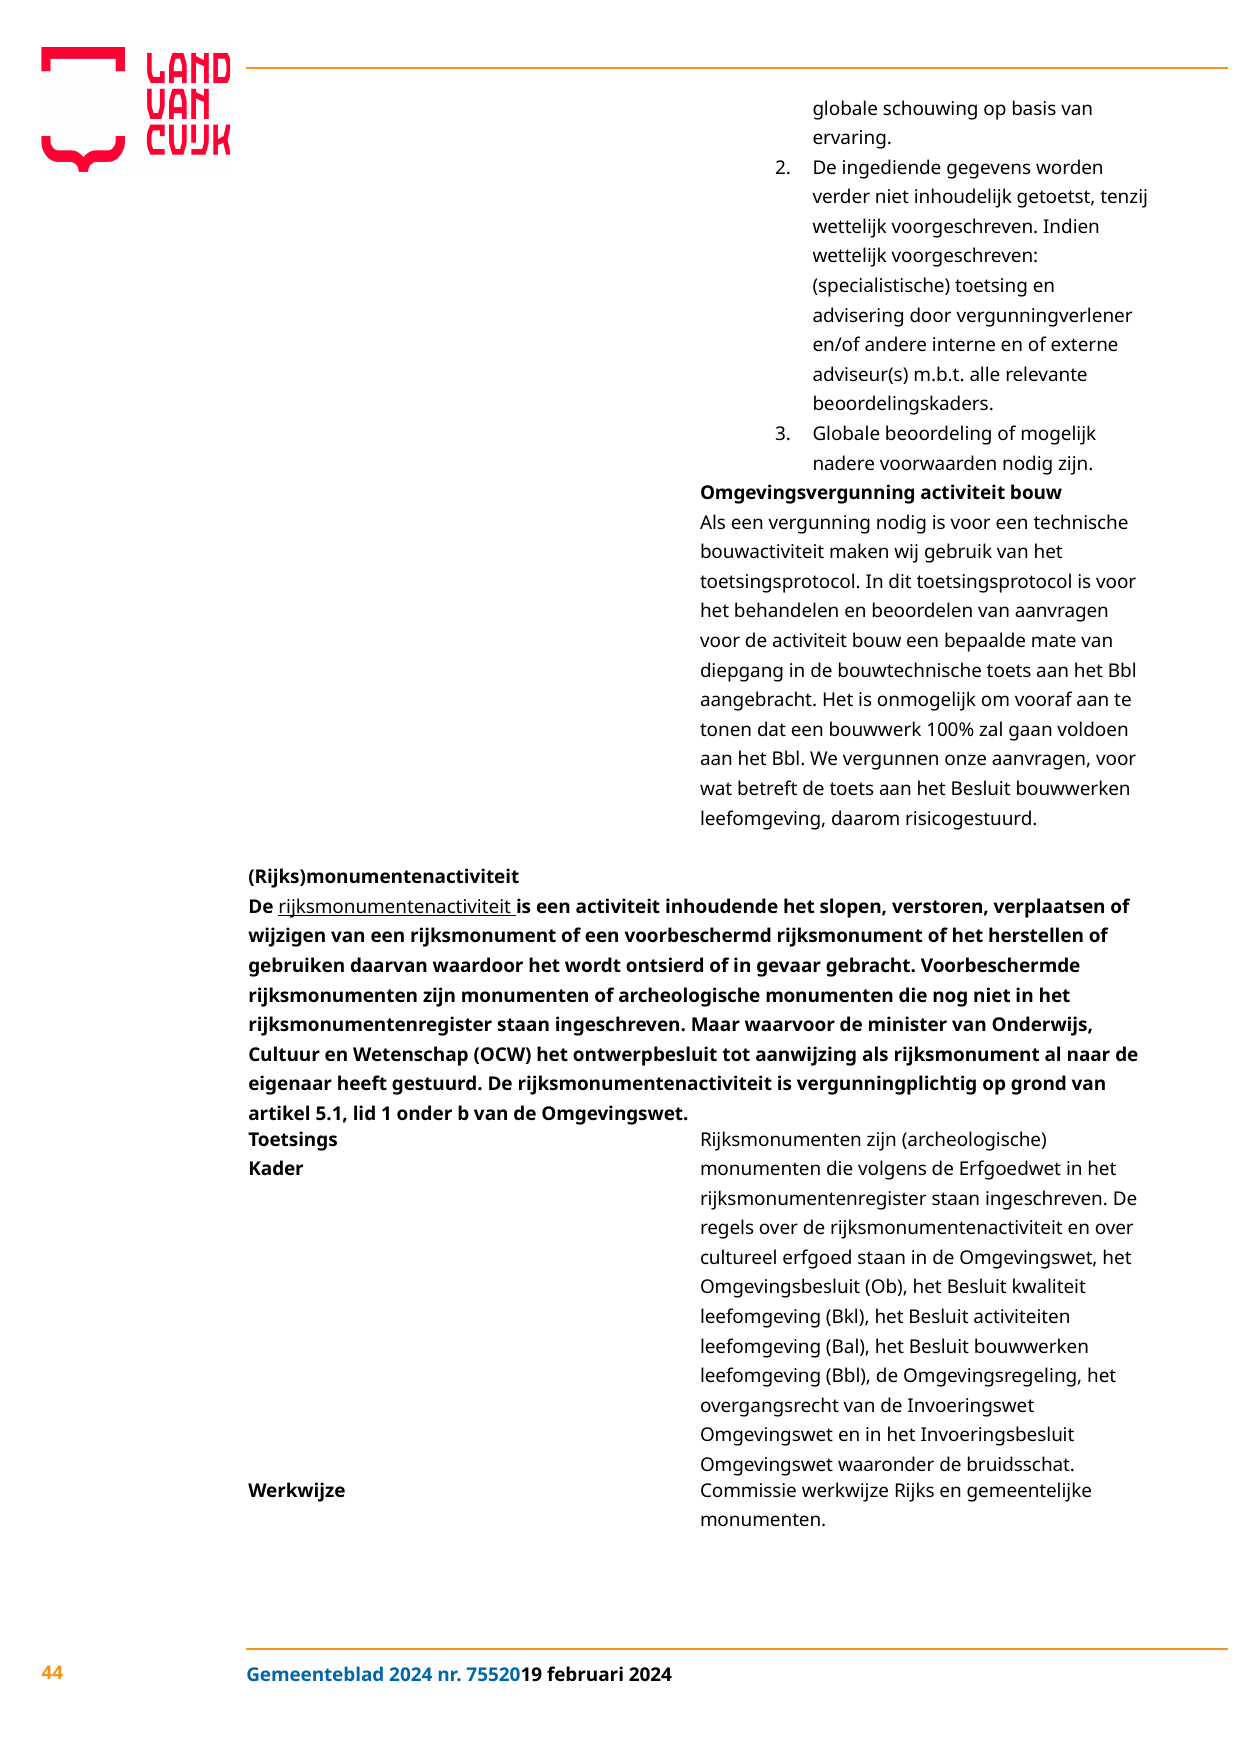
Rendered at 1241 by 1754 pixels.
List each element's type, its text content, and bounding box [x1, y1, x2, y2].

picture [41, 47, 231, 172]
table_header (Rijks)monumentenactiviteit De rijksmonumentenactiviteit is een activiteit inhoudende het slopen, verstoren, verplaatsen of wijzigen van een rijksmonument of een voorbeschermd rijksmonument of het herstellen of gebruiken daarvan waardoor het wordt ontsierd of in gevaar gebracht. Voorbeschermde rijksmonumenten zijn monumenten of archeologische monumenten die nog niet in het rijksmonumentenregister staan ingeschreven. Maar waarvoor de minister van Onderwijs, Cultuur en Wetenschap (OCW) het ontwerpbesluit tot aanwijzing als rijksmonument al naar de eigenaar heeft gestuurd. De rijksmonumentenactiviteit is vergunningplichtig op grond van artikel 5.1, lid 1 onder b van de Omgevingswet. [248, 864, 1152, 1126]
table_cell Toetsings Kader [248, 1126, 700, 1477]
table_cell Commissie werkwijze Rijks en gemeentelijke monumenten. [700, 1477, 1152, 1532]
table_cell Werkwijze [248, 1477, 700, 1532]
table_cell Rijksmonumenten zijn (archeologische) monumenten die volgens de Erfgoedwet in het rijksmonumentenregister staan ingeschreven. De regels over de rijksmonumentenactiviteit en over cultureel erfgoed staan in de Omgevingswet, het Omgevingsbesluit (Ob), het Besluit kwaliteit leefomgeving (Bkl), het Besluit activiteiten leefomgeving (Bal), het Besluit bouwwerken leefomgeving (Bbl), de Omgevingsregeling, het overgangsrecht van de Invoeringswet Omgevingswet en in het Invoeringsbesluit Omgevingswet waaronder de bruidsschat. [700, 1126, 1152, 1477]
table_cell [248, 95, 700, 831]
table_cell globale schouwing op basis van ervaring. De ingediende gegevens worden verder niet inhoudelijk getoetst, tenzij wettelijk voorgeschreven. Indien wettelijk voorgeschreven: (specialistische) toetsing en advisering door vergunningverlener en/of andere interne en of externe adviseur(s) m.b.t. alle relevante beoordelingskaders. Globale beoordeling of mogelijk nadere voorwaarden nodig zijn. Omgevingsvergunning activiteit bouw Als een vergunning nodig is voor een technische bouwactiviteit maken wij gebruik van het toetsingsprotocol. In dit toetsingsprotocol is voor het behandelen en beoordelen van aanvragen voor de activiteit bouw een bepaalde mate van diepgang in de bouwtechnische toets aan het Bbl aangebracht. Het is onmogelijk om vooraf aan te tonen dat een bouwwerk 100% zal gaan voldoen aan het Bbl. We vergunnen onze aanvragen, voor wat betreft de toets aan het Besluit bouwwerken leefomgeving, daarom risicogestuurd. [700, 95, 1152, 831]
